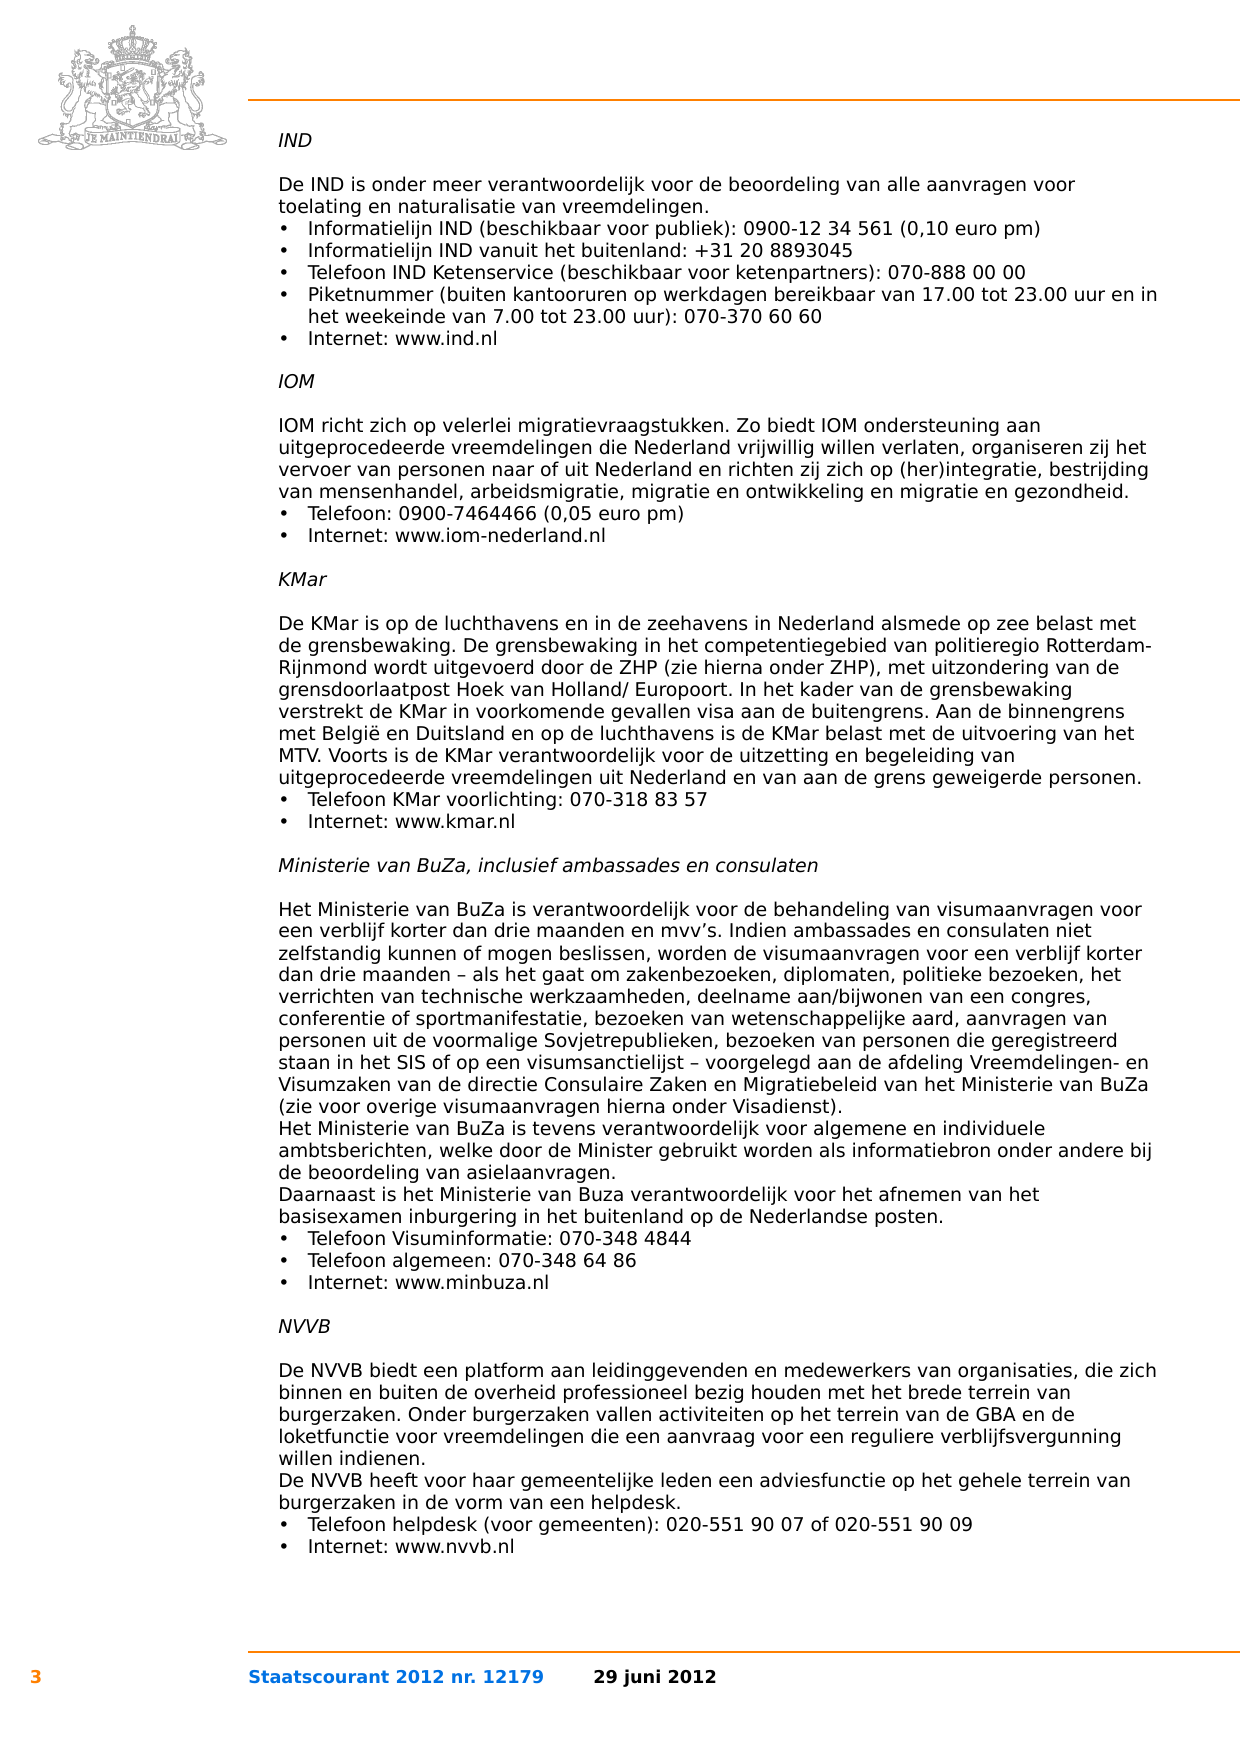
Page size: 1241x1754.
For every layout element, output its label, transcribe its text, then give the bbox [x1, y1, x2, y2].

text • Internet: www.nvvb.nl [278, 1536, 1163, 1558]
subtitle KMar [278, 569, 1163, 591]
text • Internet: www.iom-nederland.nl [278, 525, 1163, 547]
text • Informatielijn IND (beschikbaar voor publiek): 0900-12 34 561 (0,10 euro pm) [278, 218, 1163, 240]
picture [38, 25, 227, 150]
text • Telefoon helpdesk (voor gemeenten): 020-551 90 07 of 020-551 90 09 [278, 1514, 1163, 1536]
subtitle IND [278, 130, 1163, 152]
text • Piketnummer (buiten kantooruren op werkdagen bereikbaar van 17.00 tot 23.00 uur en in het weekeinde van 7.00 tot 23.00 uur): 070-370 60 60 [278, 284, 1163, 328]
text • Internet: www.kmar.nl [278, 811, 1163, 833]
text • Telefoon KMar voorlichting: 070-318 83 57 [278, 789, 1163, 811]
text De NVVB biedt een platform aan leidinggevenden en medewerkers van organisaties, die zich binnen en buiten de overheid professioneel bezig houden met het brede terrein van burgerzaken. Onder burgerzaken vallen activiteiten op het terrein van de GBA en de loketfunctie voor vreemdelingen die een aanvraag voor een reguliere verblijfsvergunning willen indienen. [278, 1360, 1163, 1470]
text Het Ministerie van BuZa is tevens verantwoordelijk voor algemene en individuele ambtsberichten, welke door de Minister gebruikt worden als informatiebron onder andere bij de beoordeling van asielaanvragen. [278, 1118, 1163, 1184]
text • Telefoon: 0900-7464466 (0,05 euro pm) [278, 503, 1163, 525]
text Het Ministerie van BuZa is verantwoordelijk voor de behandeling van visumaanvragen voor een verblijf korter dan drie maanden en mvv’s. Indien ambassades en consulaten niet zelfstandig kunnen of mogen beslissen, worden de visumaanvragen voor een verblijf korter dan drie maanden – als het gaat om zakenbezoeken, diplomaten, politieke bezoeken, het verrichten van technische werkzaamheden, deelname aan/bijwonen van een congres, conferentie of sportmanifestatie, bezoeken van wetenschappelijke aard, aanvragen van personen uit de voormalige Sovjetrepublieken, bezoeken van personen die geregistreerd staan in het SIS of op een visumsanctielijst – voorgelegd aan de afdeling Vreemdelingen- en Visumzaken van de directie Consulaire Zaken en Migratiebeleid van het Ministerie van BuZa (zie voor overige visumaanvragen hierna onder Visadienst). [278, 898, 1163, 1118]
text • Internet: www.minbuza.nl [278, 1272, 1163, 1294]
subtitle IOM [278, 371, 1163, 393]
text De NVVB heeft voor haar gemeentelijke leden een adviesfunctie op het gehele terrein van burgerzaken in de vorm van een helpdesk. [278, 1470, 1163, 1514]
subtitle NVVB [278, 1316, 1163, 1338]
text • Internet: www.ind.nl [278, 328, 1163, 349]
text De KMar is op de luchthavens en in de zeehavens in Nederland alsmede op zee belast met de grensbewaking. De grensbewaking in het competentiegebied van politieregio Rotterdam-Rijnmond wordt uitgevoerd door de ZHP (zie hierna onder ZHP), met uitzondering van de grensdoorlaatpost Hoek van Holland/ Europoort. In het kader van de grensbewaking verstrekt de KMar in voorkomende gevallen visa aan de buitengrens. Aan de binnengrens met België en Duitsland en op de luchthavens is de KMar belast met de uitvoering van het MTV. Voorts is de KMar verantwoordelijk voor de uitzetting en begeleiding van uitgeprocedeerde vreemdelingen uit Nederland en van aan de grens geweigerde personen. [278, 613, 1163, 789]
text IOM richt zich op velerlei migratievraagstukken. Zo biedt IOM ondersteuning aan uitgeprocedeerde vreemdelingen die Nederland vrijwillig willen verlaten, organiseren zij het vervoer van personen naar of uit Nederland en richten zij zich op (her)integratie, bestrijding van mensenhandel, arbeidsmigratie, migratie en ontwikkeling en migratie en gezondheid. [278, 415, 1163, 503]
text Daarnaast is het Ministerie van Buza verantwoordelijk voor het afnemen van het basisexamen inburgering in het buitenland op de Nederlandse posten. [278, 1184, 1163, 1228]
text De IND is onder meer verantwoordelijk voor de beoordeling van alle aanvragen voor toelating en naturalisatie van vreemdelingen. [278, 174, 1163, 218]
text • Informatielijn IND vanuit het buitenland: +31 20 8893045 [278, 240, 1163, 262]
text • Telefoon algemeen: 070-348 64 86 [278, 1250, 1163, 1272]
text • Telefoon Visuminformatie: 070-348 4844 [278, 1228, 1163, 1250]
text • Telefoon IND Ketenservice (beschikbaar voor ketenpartners): 070-888 00 00 [278, 262, 1163, 284]
subtitle Ministerie van BuZa, inclusief ambassades en consulaten [278, 854, 1163, 877]
